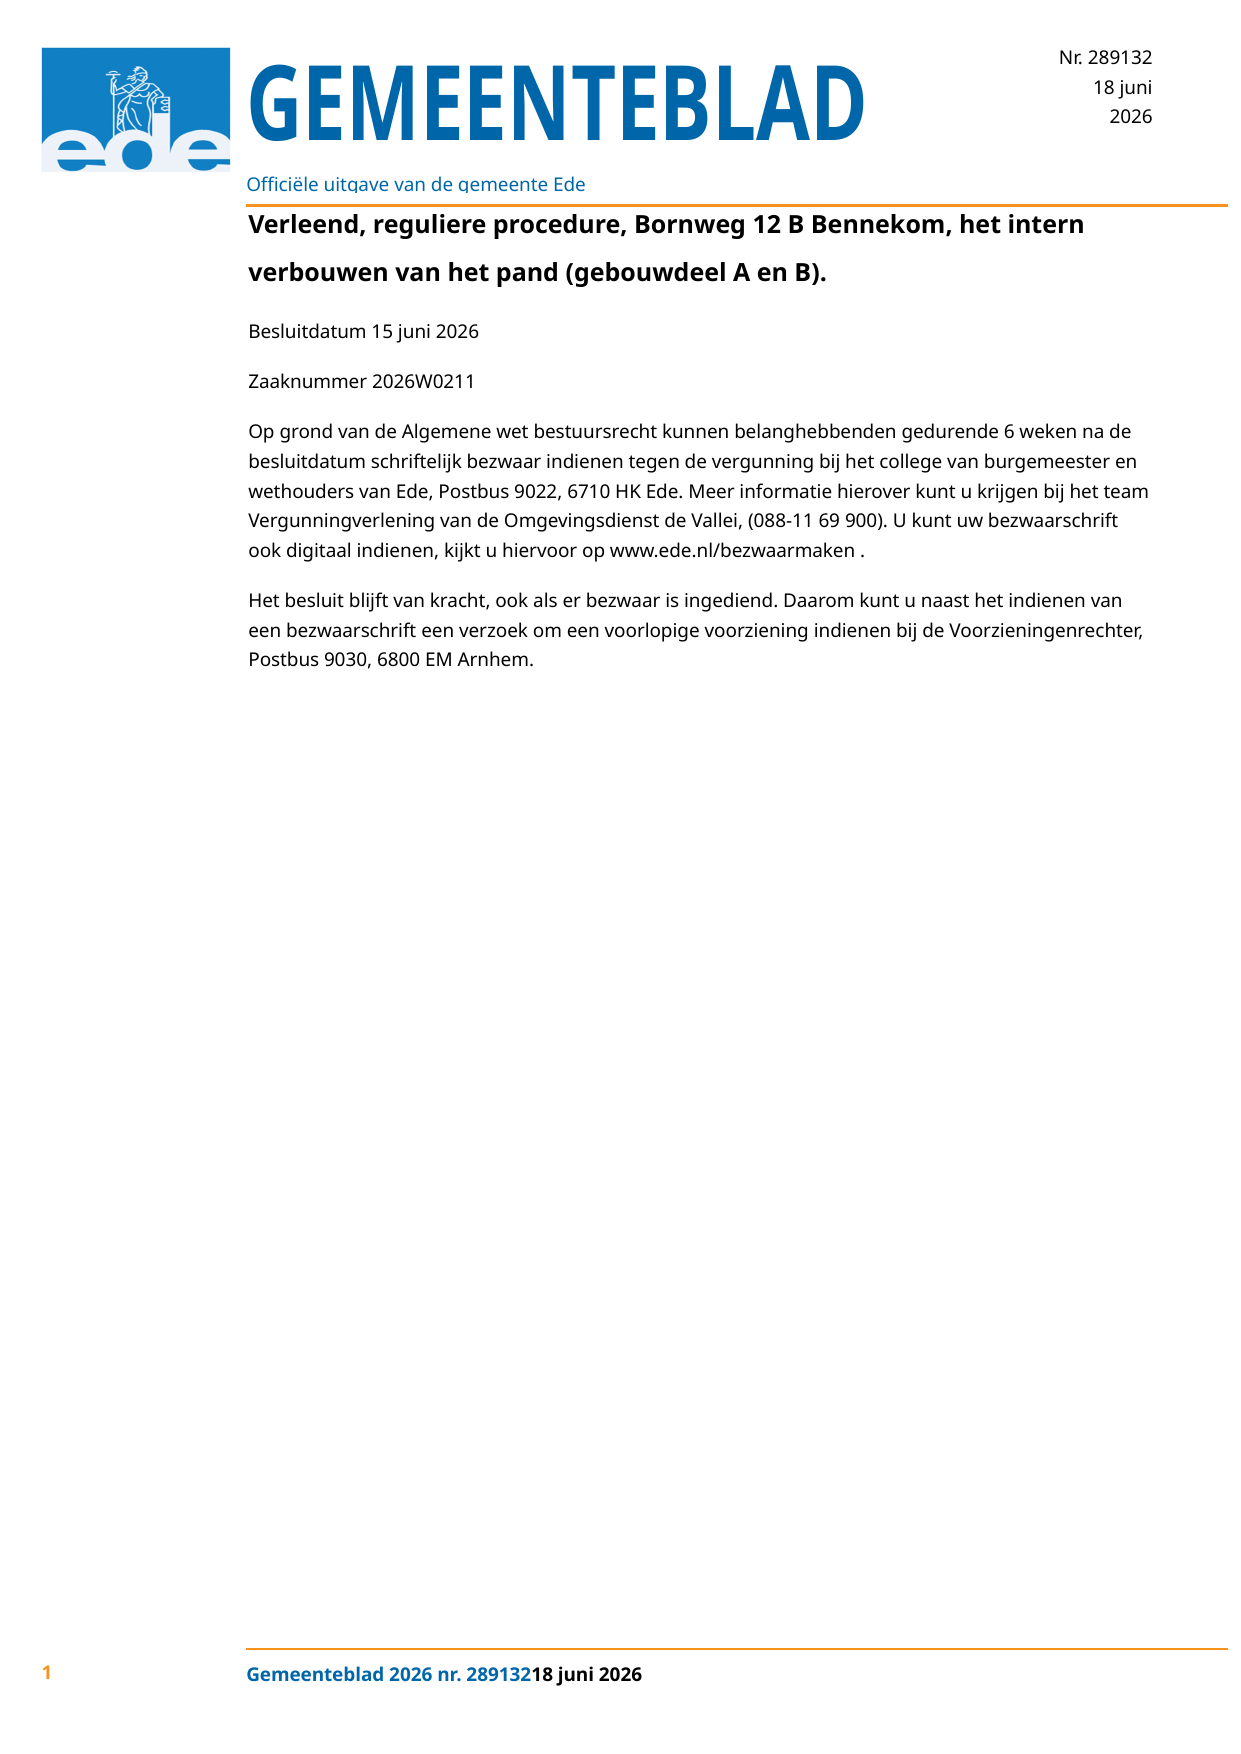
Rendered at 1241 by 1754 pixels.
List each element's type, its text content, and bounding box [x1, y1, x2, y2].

text Verleend, reguliere procedure, Bornweg 12 B Bennekom, het intern verbouwen van het pand (gebouwdeel A en B). [248, 207, 1152, 288]
text Zaaknummer 2026W0211 [248, 368, 1152, 394]
text Op grond van de Algemene wet bestuursrecht kunnen belanghebbenden gedurende 6 weken na de besluitdatum schriftelijk bezwaar indienen tegen de vergunning bij het college van burgemeester en wethouders van Ede, Postbus 9022, 6710 HK Ede. Meer informatie hierover kunt u krijgen bij het team Vergunningverlening van de Omgevingsdienst de Vallei, (088-11 69 900). U kunt uw bezwaarschrift ook digitaal indienen, kijkt u hiervoor op www.ede.nl/bezwaarmaken . [248, 419, 1152, 563]
text Het besluit blijft van kracht, ook als er bezwaar is ingediend. Daarom kunt u naast het indienen van een bezwaarschrift een verzoek om een voorlopige voorziening indienen bij de Voorzieningenrechter, Postbus 9030, 6800 EM Arnhem. [248, 587, 1152, 672]
picture [41, 47, 231, 172]
text Besluitdatum 15 juni 2026 [248, 318, 1152, 344]
